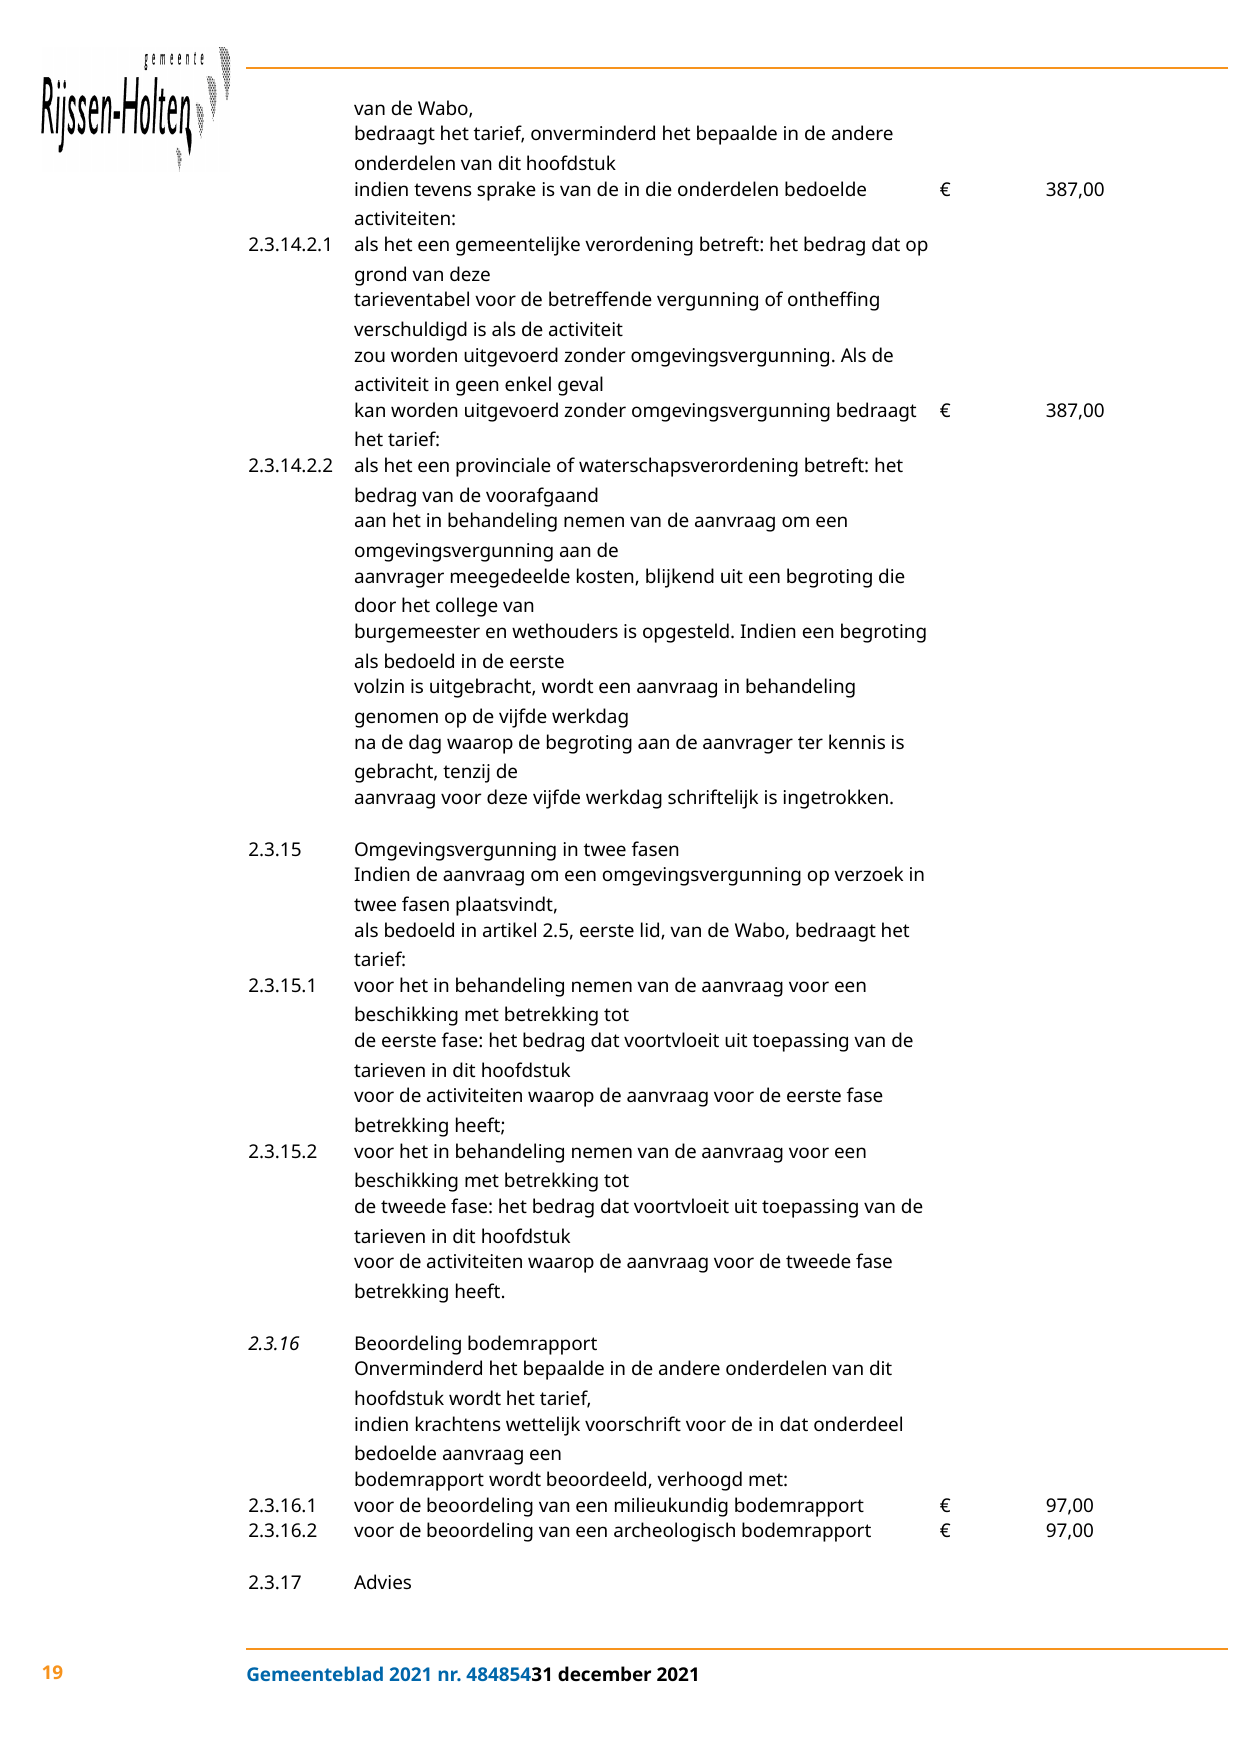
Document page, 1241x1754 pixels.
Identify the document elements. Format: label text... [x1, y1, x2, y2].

table_cell [248, 674, 354, 729]
table_cell [1046, 1138, 1152, 1193]
table_cell als het een gemeentelijke verordening betreft: het bedrag dat op grond van deze [354, 231, 939, 286]
table_cell tarieventabel voor de betreffende vergunning of ontheffing verschuldigd is als de activiteit [354, 286, 939, 342]
table_cell volzin is uitgebracht, wordt een aanvraag in behandeling genomen op de vijfde werkdag [354, 674, 939, 729]
table_cell [248, 861, 354, 917]
table_cell [940, 1330, 1046, 1355]
table_cell indien tevens sprake is van de in die onderdelen bedoelde activiteiten: [354, 176, 939, 231]
table_cell [1046, 1249, 1152, 1304]
table_cell [940, 1028, 1046, 1083]
table_cell als het een provinciale of waterschapsverordening betreft: het bedrag van de voorafgaand [354, 453, 939, 508]
table_cell voor de beoordeling van een archeologisch bodemrapport [354, 1518, 939, 1543]
table_cell [1046, 836, 1152, 861]
table_cell [248, 1193, 354, 1249]
table_cell [354, 810, 939, 836]
table_cell [248, 1083, 354, 1138]
table_cell [940, 563, 1046, 618]
table_cell [1046, 1543, 1152, 1569]
table_cell [940, 95, 1046, 121]
table_cell van de Wabo, [354, 95, 939, 121]
table_cell 2.3.15.2 [248, 1138, 354, 1193]
table_cell 2.3.15 [248, 836, 354, 861]
table_cell [1046, 1083, 1152, 1138]
table_cell [1046, 618, 1152, 674]
table_cell voor de activiteiten waarop de aanvraag voor de eerste fase betrekking heeft; [354, 1083, 939, 1138]
table_cell [248, 563, 354, 618]
table_cell [248, 1543, 354, 1569]
table_cell [940, 231, 1046, 286]
table_cell kan worden uitgevoerd zonder omgevingsvergunning bedraagt het tarief: [354, 397, 939, 452]
table_cell [1046, 1355, 1152, 1411]
table_cell 97,00 [1046, 1492, 1152, 1517]
table_cell [1046, 1466, 1152, 1492]
table_cell voor het in behandeling nemen van de aanvraag voor een beschikking met betrekking tot [354, 1138, 939, 1193]
table_cell [248, 342, 354, 397]
table_cell [1046, 453, 1152, 508]
table_cell 2.3.16.2 [248, 1518, 354, 1543]
table_cell burgemeester en wethouders is opgesteld. Indien een begroting als bedoeld in de eerste [354, 618, 939, 674]
table_cell aanvrager meegedeelde kosten, blijkend uit een begroting die door het college van [354, 563, 939, 618]
table_cell € [940, 1492, 1046, 1517]
table_cell [1046, 972, 1152, 1027]
table_cell [940, 508, 1046, 563]
table_cell [248, 508, 354, 563]
table_cell [248, 95, 354, 121]
table_cell [1046, 231, 1152, 286]
table_cell [940, 674, 1046, 729]
table_cell [1046, 508, 1152, 563]
table_cell [1046, 674, 1152, 729]
table_cell [940, 810, 1046, 836]
table_cell [940, 1138, 1046, 1193]
table_cell [248, 1355, 354, 1411]
table_cell [940, 1249, 1046, 1304]
table_cell de eerste fase: het bedrag dat voortvloeit uit toepassing van de tarieven in dit hoofdstuk [354, 1028, 939, 1083]
table_cell na de dag waarop de begroting aan de aanvrager ter kennis is gebracht, tenzij de [354, 729, 939, 784]
table_cell Indien de aanvraag om een omgevingsvergunning op verzoek in twee fasen plaatsvindt, [354, 861, 939, 917]
table_cell [354, 1304, 939, 1330]
table_cell [1046, 1569, 1152, 1595]
table_cell [940, 1543, 1046, 1569]
table_cell € [940, 397, 1046, 452]
table_cell [354, 1543, 939, 1569]
table_cell [940, 342, 1046, 397]
table_cell [940, 836, 1046, 861]
table_cell [940, 1355, 1046, 1411]
table_cell [940, 1193, 1046, 1249]
table_cell [940, 861, 1046, 917]
table_cell [1046, 1304, 1152, 1330]
table_cell 387,00 [1046, 176, 1152, 231]
table_cell 2.3.14.2.1 [248, 231, 354, 286]
table_cell 2.3.14.2.2 [248, 453, 354, 508]
table_cell 2.3.16 [248, 1330, 354, 1355]
table_cell [1046, 563, 1152, 618]
table_cell [1046, 729, 1152, 784]
table_cell [248, 917, 354, 972]
table_cell [248, 1249, 354, 1304]
table_cell [940, 453, 1046, 508]
table_cell [1046, 1193, 1152, 1249]
table_cell € [940, 1518, 1046, 1543]
table_cell [248, 729, 354, 784]
table_cell Omgevingsvergunning in twee fasen [354, 836, 939, 861]
table_cell [248, 1466, 354, 1492]
table_cell Advies [354, 1569, 939, 1595]
table_cell [940, 917, 1046, 972]
table_cell [940, 972, 1046, 1027]
table_cell [940, 121, 1046, 176]
table_cell [248, 1304, 354, 1330]
table_cell [248, 784, 354, 810]
table_cell [1046, 121, 1152, 176]
picture [41, 47, 231, 172]
table_cell bodemrapport wordt beoordeeld, verhoogd met: [354, 1466, 939, 1492]
table_cell [940, 286, 1046, 342]
table_cell indien krachtens wettelijk voorschrift voor de in dat onderdeel bedoelde aanvraag een [354, 1411, 939, 1466]
table_cell [1046, 1330, 1152, 1355]
table_cell [1046, 810, 1152, 836]
table_cell 387,00 [1046, 397, 1152, 452]
table_cell aanvraag voor deze vijfde werkdag schriftelijk is ingetrokken. [354, 784, 939, 810]
table_cell [248, 397, 354, 452]
table_cell aan het in behandeling nemen van de aanvraag om een omgevingsvergunning aan de [354, 508, 939, 563]
table_cell [1046, 95, 1152, 121]
table_cell [940, 618, 1046, 674]
table_cell [940, 1569, 1046, 1595]
table_cell voor de activiteiten waarop de aanvraag voor de tweede fase betrekking heeft. [354, 1249, 939, 1304]
table_cell voor het in behandeling nemen van de aanvraag voor een beschikking met betrekking tot [354, 972, 939, 1027]
table_cell Beoordeling bodemrapport [354, 1330, 939, 1355]
table_cell 2.3.15.1 [248, 972, 354, 1027]
table_cell bedraagt het tarief, onverminderd het bepaalde in de andere onderdelen van dit hoofdstuk [354, 121, 939, 176]
table_cell [940, 1411, 1046, 1466]
table_cell [940, 784, 1046, 810]
table_cell € [940, 176, 1046, 231]
table_cell [940, 1083, 1046, 1138]
table_cell 2.3.17 [248, 1569, 354, 1595]
table_cell [248, 121, 354, 176]
table_cell de tweede fase: het bedrag dat voortvloeit uit toepassing van de tarieven in dit hoofdstuk [354, 1193, 939, 1249]
table_cell [1046, 286, 1152, 342]
table_cell [1046, 861, 1152, 917]
table_cell [248, 176, 354, 231]
table_cell Onverminderd het bepaalde in de andere onderdelen van dit hoofdstuk wordt het tarief, [354, 1355, 939, 1411]
table_cell [248, 618, 354, 674]
table_cell als bedoeld in artikel 2.5, eerste lid, van de Wabo, bedraagt het tarief: [354, 917, 939, 972]
table_cell [940, 1466, 1046, 1492]
table_cell zou worden uitgevoerd zonder omgevingsvergunning. Als de activiteit in geen enkel geval [354, 342, 939, 397]
table_cell voor de beoordeling van een milieukundig bodemrapport [354, 1492, 939, 1517]
table_cell [940, 1304, 1046, 1330]
table_cell [1046, 784, 1152, 810]
table_cell 97,00 [1046, 1518, 1152, 1543]
table_cell [1046, 1411, 1152, 1466]
table_cell [1046, 1028, 1152, 1083]
table_cell [248, 1411, 354, 1466]
table_cell [1046, 917, 1152, 972]
table_cell [940, 729, 1046, 784]
table_cell [1046, 342, 1152, 397]
table_cell [248, 1028, 354, 1083]
table_cell 2.3.16.1 [248, 1492, 354, 1517]
table_cell [248, 810, 354, 836]
table_cell [248, 286, 354, 342]
